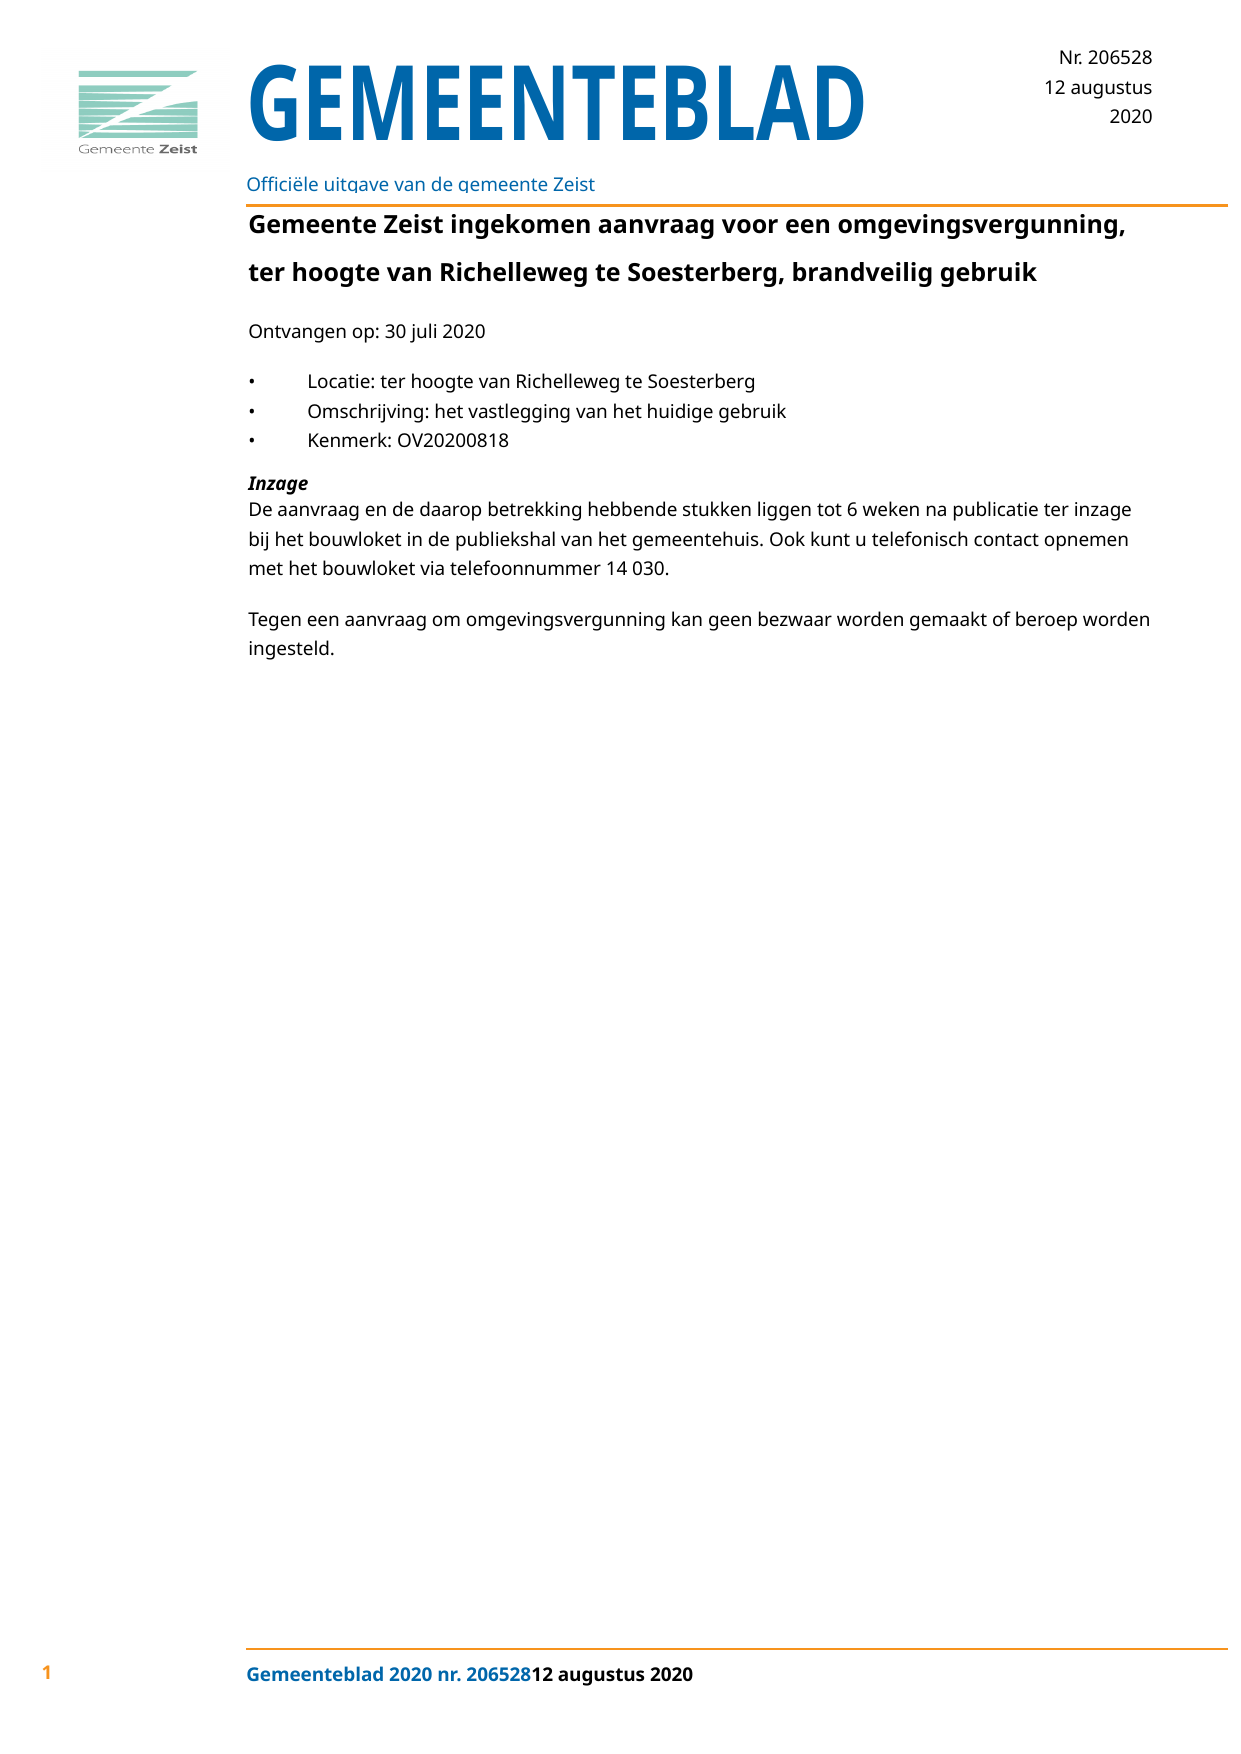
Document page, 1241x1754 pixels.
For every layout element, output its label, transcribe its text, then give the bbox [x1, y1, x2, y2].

text Tegen een aanvraag om omgevingsvergunning kan geen bezwaar worden gemaakt of beroep worden ingesteld. [248, 606, 1152, 661]
list Locatie: ter hoogte van Richelleweg te Soesterberg [248, 368, 1152, 394]
list Kenmerk: OV20200818 [248, 427, 1152, 453]
list Omschrijving: het vastlegging van het huidige gebruik [248, 398, 1152, 424]
text Ontvangen op: 30 juli 2020 [248, 318, 1152, 344]
text Inzage [248, 471, 1152, 496]
picture [41, 47, 231, 172]
text Gemeente Zeist ingekomen aanvraag voor een omgevingsvergunning, ter hoogte van Richelleweg te Soesterberg, brandveilig gebruik [248, 207, 1152, 288]
text De aanvraag en de daarop betrekking hebbende stukken liggen tot 6 weken na publicatie ter inzage bij het bouwloket in de publiekshal van het gemeentehuis. Ook kunt u telefonisch contact opnemen met het bouwloket via telefoonnummer 14 030. [248, 496, 1152, 581]
